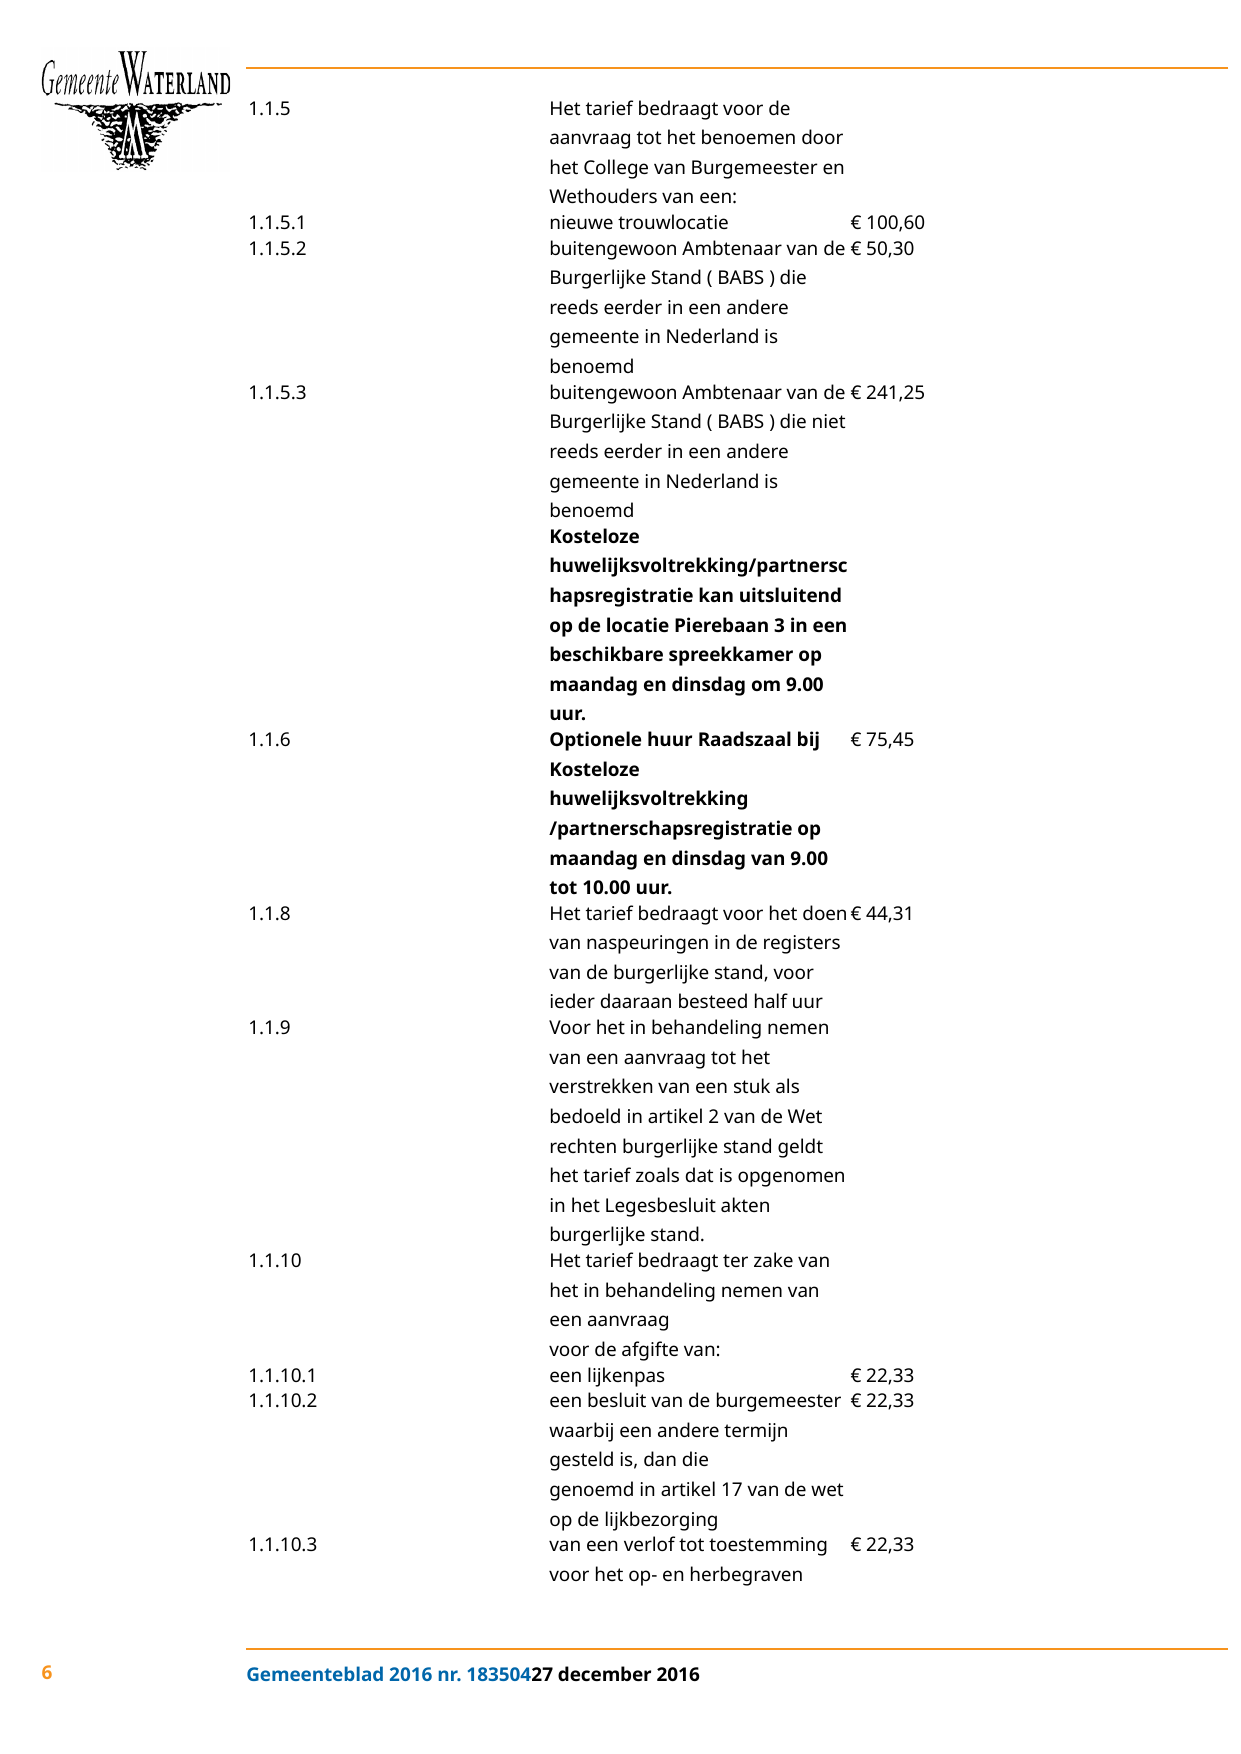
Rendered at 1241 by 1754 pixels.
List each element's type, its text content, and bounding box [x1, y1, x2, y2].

table_cell [850, 1247, 1152, 1362]
table_cell Kosteloze huwelijksvoltrekking/partnerschapsregistratie kan uitsluitend op de locatie Pierebaan 3 in een beschikbare spreekkamer op maandag en dinsdag om 9.00 uur. [549, 523, 850, 726]
table_cell € 100,60 [850, 209, 1152, 235]
table_cell 1.1.6 [248, 726, 549, 900]
table_cell Optionele huur Raadszaal bij Kosteloze huwelijksvoltrekking /partnerschapsregistratie op maandag en dinsdag van 9.00 tot 10.00 uur. [549, 726, 850, 900]
table_cell 1.1.9 [248, 1015, 549, 1247]
table_cell € 22,33 [850, 1388, 1152, 1532]
table_cell € 75,45 [850, 726, 1152, 900]
table_cell een lijkenpas [549, 1362, 850, 1387]
table_cell nieuwe trouwlocatie [549, 209, 850, 235]
table_cell € 44,31 [850, 900, 1152, 1014]
table_cell € 241,25 [850, 379, 1152, 523]
table_cell [248, 523, 549, 726]
table_cell 1.1.10.3 [248, 1532, 549, 1587]
table_cell [850, 523, 1152, 726]
table_cell 1.1.8 [248, 900, 549, 1014]
table_cell 1.1.10.2 [248, 1388, 549, 1532]
table_cell Voor het in behandeling nemen van een aanvraag tot het verstrekken van een stuk als bedoeld in artikel 2 van de Wet rechten burgerlijke stand geldt het tarief zoals dat is opgenomen in het Legesbesluit akten burgerlijke stand. [549, 1015, 850, 1247]
table_cell een besluit van de burgemeester waarbij een andere termijn gesteld is, dan die genoemd in artikel 17 van de wet op de lijkbezorging [549, 1388, 850, 1532]
table_cell buitengewoon Ambtenaar van de Burgerlijke Stand ( BABS ) die reeds eerder in een andere gemeente in Nederland is benoemd [549, 235, 850, 379]
table_cell 1.1.5 [248, 95, 549, 209]
table_cell [850, 1015, 1152, 1247]
table_cell € 50,30 [850, 235, 1152, 379]
table_cell € 22,33 [850, 1362, 1152, 1387]
table_cell Het tarief bedraagt voor het doen van naspeuringen in de registers van de burgerlijke stand, voor ieder daaraan besteed half uur [549, 900, 850, 1014]
table_cell Het tarief bedraagt ter zake van het in behandeling nemen van een aanvraag voor de afgifte van: [549, 1247, 850, 1362]
table_cell buitengewoon Ambtenaar van de Burgerlijke Stand ( BABS ) die niet reeds eerder in een andere gemeente in Nederland is benoemd [549, 379, 850, 523]
table_cell Het tarief bedraagt voor de aanvraag tot het benoemen door het College van Burgemeester en Wethouders van een: [549, 95, 850, 209]
picture [41, 47, 231, 172]
table_cell 1.1.5.3 [248, 379, 549, 523]
table_cell € 22,33 [850, 1532, 1152, 1587]
table_cell van een verlof tot toestemming voor het op- en herbegraven [549, 1532, 850, 1587]
table_cell [850, 95, 1152, 209]
table_cell 1.1.5.1 [248, 209, 549, 235]
table_cell 1.1.5.2 [248, 235, 549, 379]
table_cell 1.1.10 [248, 1247, 549, 1362]
table_cell 1.1.10.1 [248, 1362, 549, 1387]
